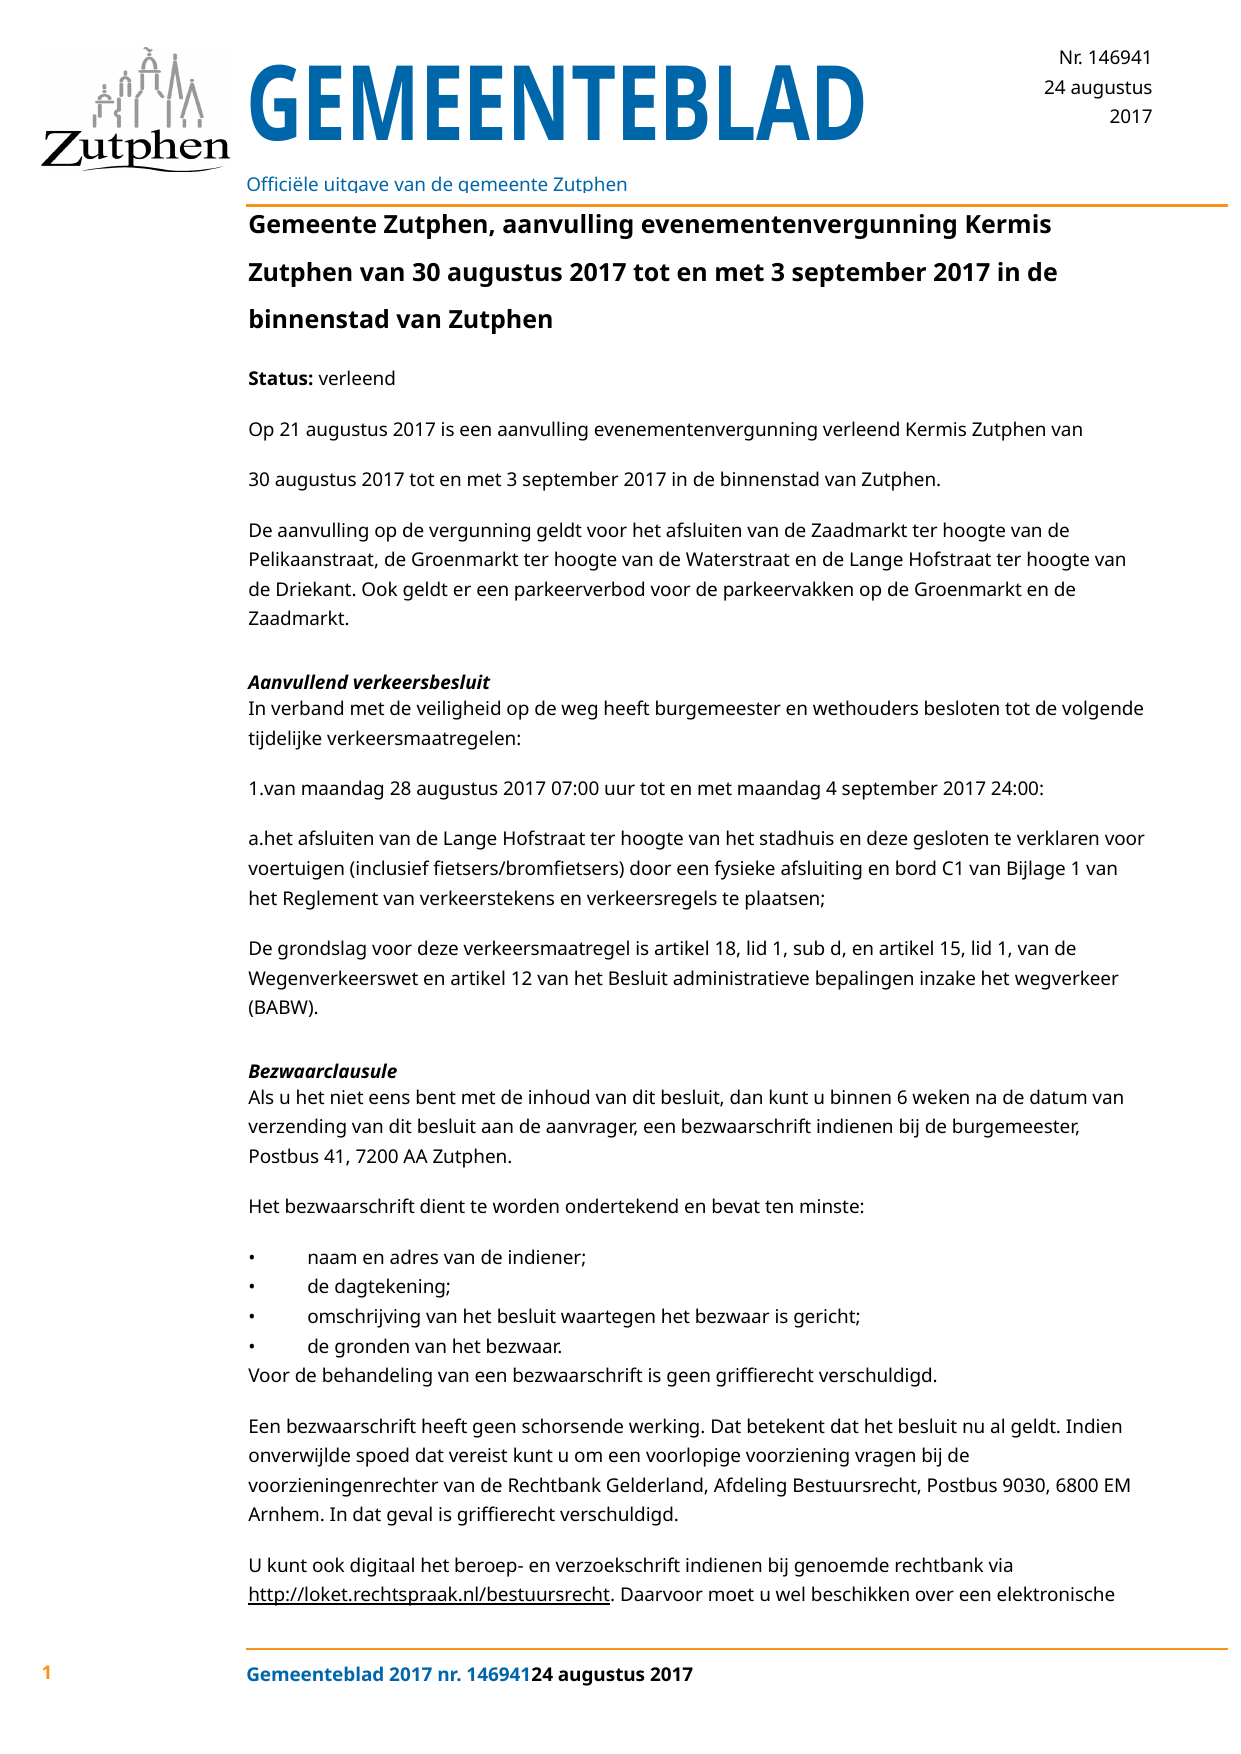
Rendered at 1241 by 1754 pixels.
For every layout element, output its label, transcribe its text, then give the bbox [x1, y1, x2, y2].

text Het bezwaarschrift dient te worden ondertekend en bevat ten minste: [248, 1194, 1152, 1219]
text Bezwaarclausule [248, 1058, 1152, 1084]
text Voor de behandeling van een bezwaarschrift is geen griffierecht verschuldigd. [248, 1362, 1152, 1388]
list de dagtekening; [248, 1274, 1152, 1299]
text Als u het niet eens bent met de inhoud van dit besluit, dan kunt u binnen 6 weken na de datum van verzending van dit besluit aan de aanvrager, een bezwaarschrift indienen bij de burgemeester, Postbus 41, 7200 AA Zutphen. [248, 1084, 1152, 1169]
text 1.van maandag 28 augustus 2017 07:00 uur tot en met maandag 4 september 2017 24:00: [248, 775, 1152, 801]
text Aanvullend verkeersbesluit [248, 669, 1152, 695]
text a.het afsluiten van de Lange Hofstraat ter hoogte van het stadhuis en deze gesloten te verklaren voor voertuigen (inclusief fietsers/bromfietsers) door een fysieke afsluiting en bord C1 van Bijlage 1 van het Reglement van verkeerstekens en verkeersregels te plaatsen; [248, 826, 1152, 911]
text De grondslag voor deze verkeersmaatregel is artikel 18, lid 1, sub d, en artikel 15, lid 1, van de Wegenverkeerswet en artikel 12 van het Besluit administratieve bepalingen inzake het wegverkeer (BABW). [248, 935, 1152, 1020]
text U kunt ook digitaal het beroep- en verzoekschrift indienen bij genoemde rechtbank via http://loket.rechtspraak.nl/bestuursrecht. Daarvoor moet u wel beschikken over een elektronische [248, 1552, 1152, 1607]
list omschrijving van het besluit waartegen het bezwaar is gericht; [248, 1303, 1152, 1329]
text Status: verleend [248, 366, 1152, 391]
text De aanvulling op de vergunning geldt voor het afsluiten van de Zaadmarkt ter hoogte van de Pelikaanstraat, de Groenmarkt ter hoogte van de Waterstraat en de Lange Hofstraat ter hoogte van de Driekant. Ook geldt er een parkeerverbod voor de parkeervakken op de Groenmarkt en de Zaadmarkt. [248, 517, 1152, 631]
text Gemeente Zutphen, aanvulling evenementenvergunning Kermis Zutphen van 30 augustus 2017 tot en met 3 september 2017 in de binnenstad van Zutphen [248, 207, 1152, 336]
text Op 21 augustus 2017 is een aanvulling evenementenvergunning verleend Kermis Zutphen van [248, 416, 1152, 442]
list naam en adres van de indiener; [248, 1244, 1152, 1270]
text 30 augustus 2017 tot en met 3 september 2017 in de binnenstad van Zutphen. [248, 466, 1152, 492]
text In verband met de veiligheid op de weg heeft burgemeester en wethouders besloten tot de volgende tijdelijke verkeersmaatregelen: [248, 695, 1152, 751]
list de gronden van het bezwaar. [248, 1333, 1152, 1358]
text Een bezwaarschrift heeft geen schorsende werking. Dat betekent dat het besluit nu al geldt. Indien onverwijlde spoed dat vereist kunt u om een voorlopige voorziening vragen bij de voorzieningenrechter van de Rechtbank Gelderland, Afdeling Bestuursrecht, Postbus 9030, 6800 EM Arnhem. In dat geval is griffierecht verschuldigd. [248, 1413, 1152, 1527]
picture [41, 47, 231, 172]
